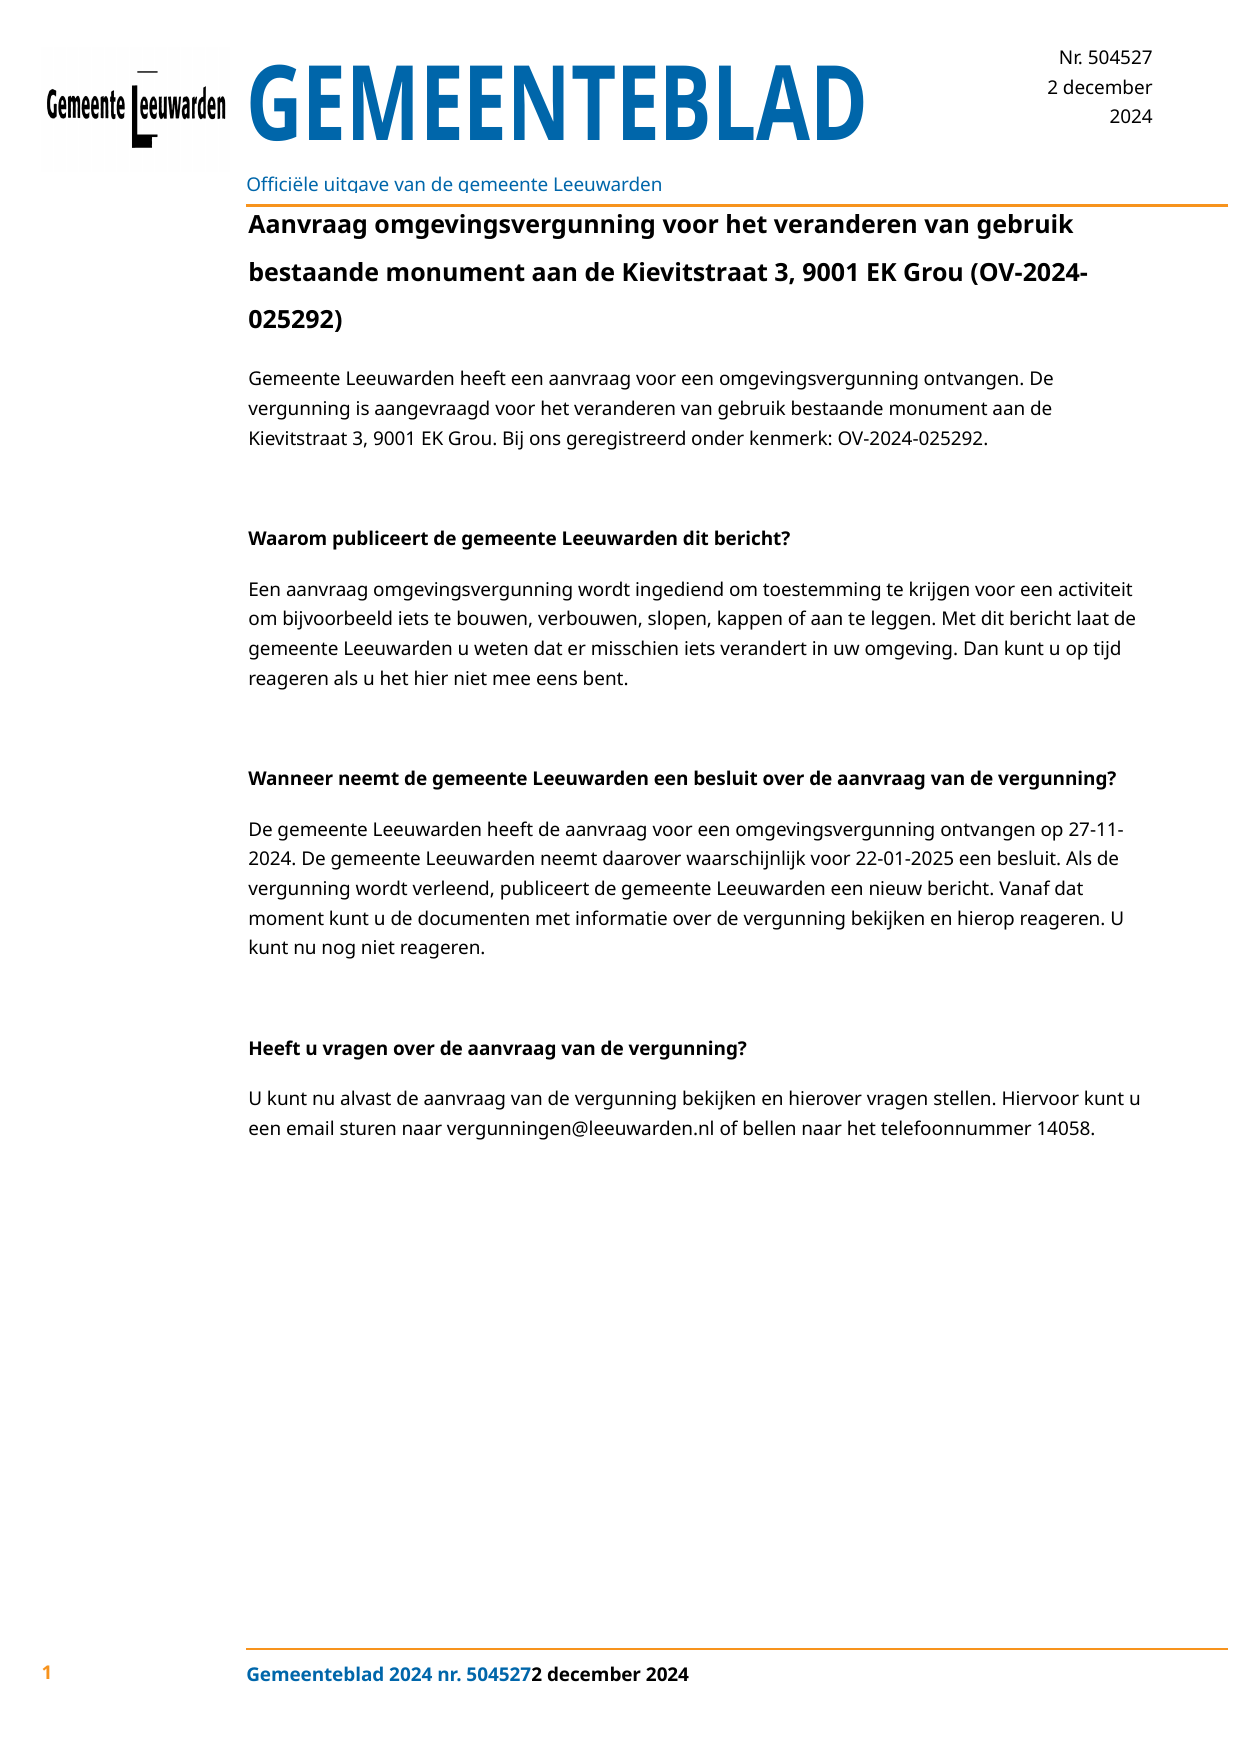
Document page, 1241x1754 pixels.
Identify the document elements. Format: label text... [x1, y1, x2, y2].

picture [41, 47, 231, 172]
text U kunt nu alvast de aanvraag van de vergunning bekijken en hierover vragen stellen. Hiervoor kunt u een email sturen naar vergunningen@leeuwarden.nl of bellen naar het telefoonnummer 14058. [248, 1086, 1152, 1141]
text Aanvraag omgevingsvergunning voor het veranderen van gebruik bestaande monument aan de Kievitstraat 3, 9001 EK Grou (OV-2024-025292) [248, 207, 1152, 336]
text Wanneer neemt de gemeente Leeuwarden een besluit over de aanvraag van de vergunning? [248, 766, 1152, 791]
text Gemeente Leeuwarden heeft een aanvraag voor een omgevingsvergunning ontvangen. De vergunning is aangevraagd voor het veranderen van gebruik bestaande monument aan de Kievitstraat 3, 9001 EK Grou. Bij ons geregistreerd onder kenmerk: OV-2024-025292. [248, 366, 1152, 450]
text Heeft u vragen over de aanvraag van de vergunning? [248, 1035, 1152, 1061]
text Waarom publiceert de gemeente Leeuwarden dit bericht? [248, 526, 1152, 551]
text De gemeente Leeuwarden heeft de aanvraag voor een omgevingsvergunning ontvangen op 27-11-2024. De gemeente Leeuwarden neemt daarover waarschijnlijk voor 22-01-2025 een besluit. Als de vergunning wordt verleend, publiceert de gemeente Leeuwarden een nieuw bericht. Vanaf dat moment kunt u de documenten met informatie over de vergunning bekijken en hierop reageren. U kunt nu nog niet reageren. [248, 816, 1152, 960]
text Een aanvraag omgevingsvergunning wordt ingediend om toestemming te krijgen voor een activiteit om bijvoorbeeld iets te bouwen, verbouwen, slopen, kappen of aan te leggen. Met dit bericht laat de gemeente Leeuwarden u weten dat er misschien iets verandert in uw omgeving. Dan kunt u op tijd reageren als u het hier niet mee eens bent. [248, 576, 1152, 690]
